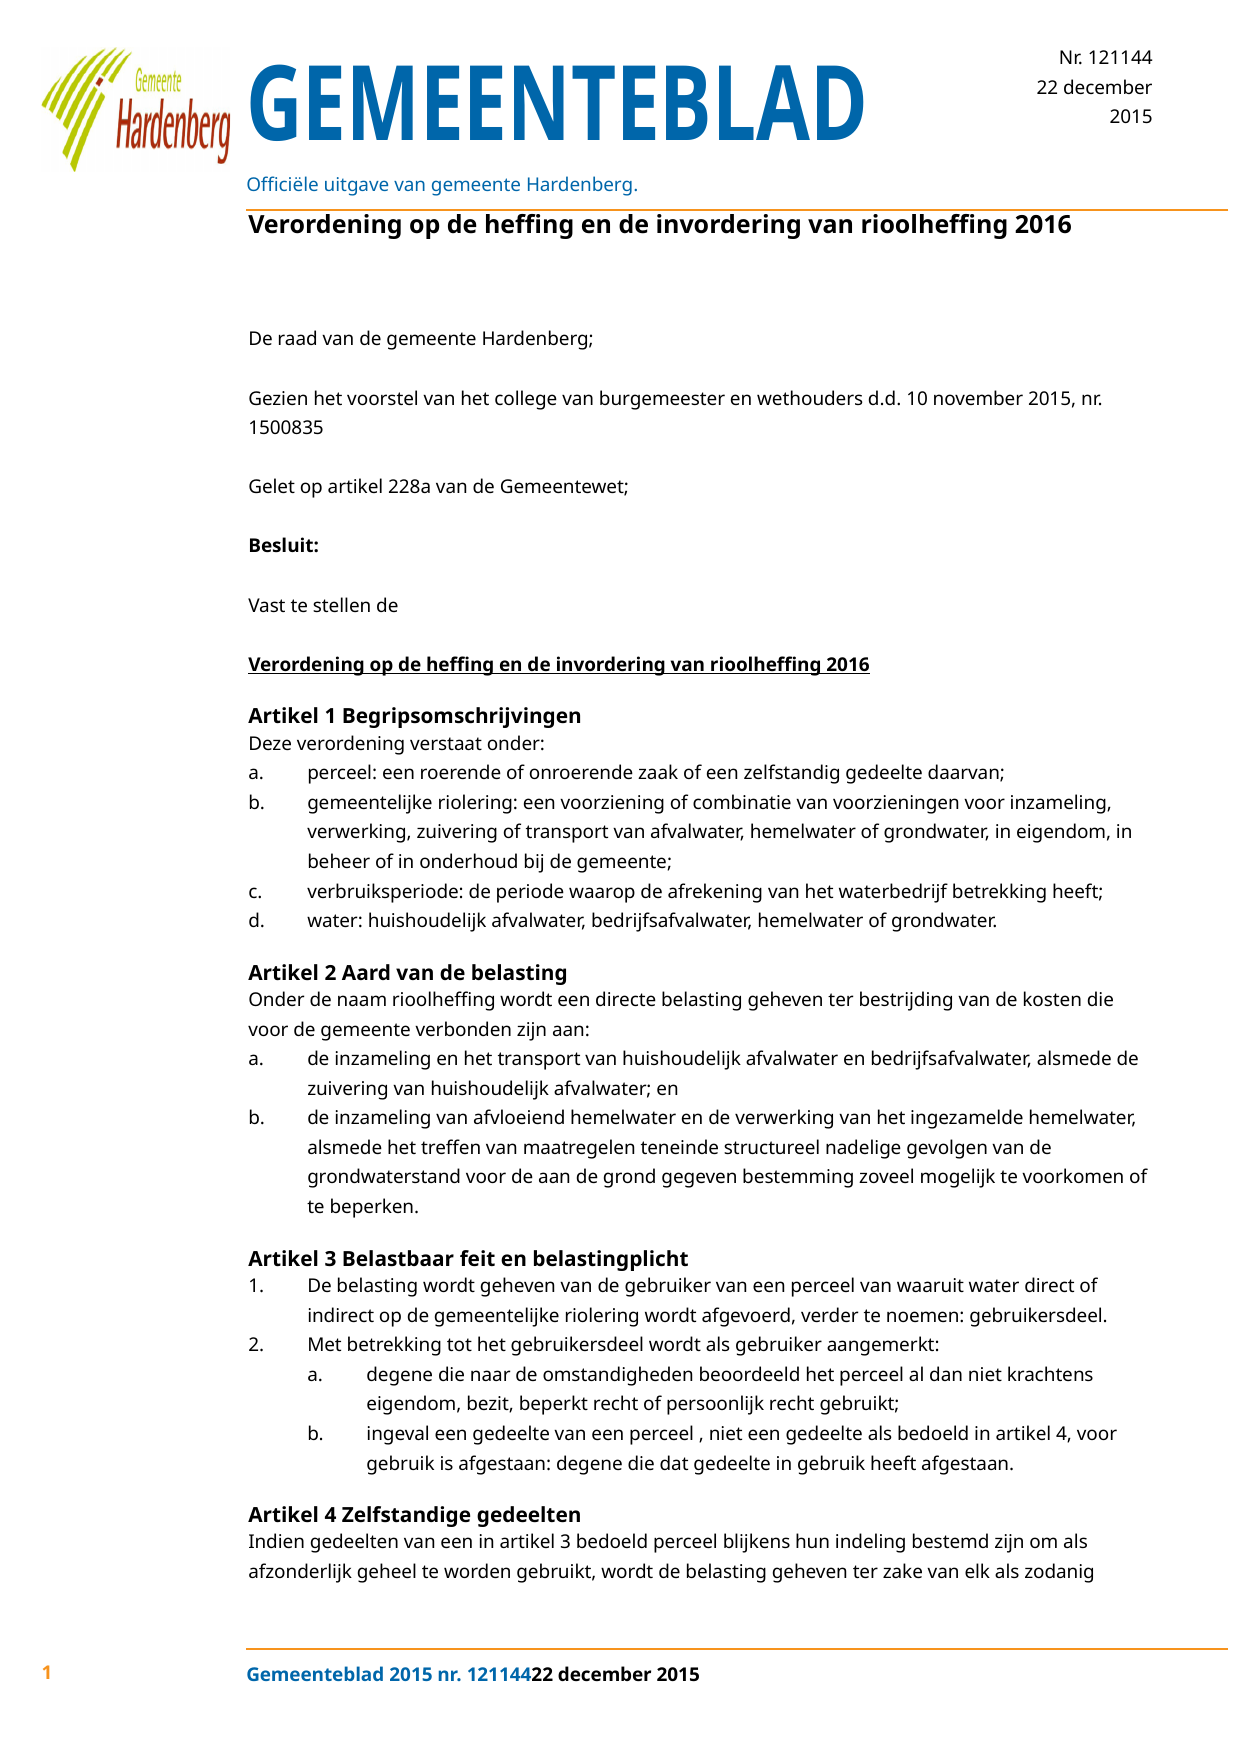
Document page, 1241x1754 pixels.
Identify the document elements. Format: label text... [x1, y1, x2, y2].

list water: huishoudelijk afvalwater, bedrijfsafvalwater, hemelwater of grondwater. [248, 907, 1152, 933]
list de inzameling van afvloeiend hemelwater en de verwerking van het ingezamelde hemelwater, alsmede het treffen van maatregelen teneinde structureel nadelige gevolgen van de grondwaterstand voor de aan de grond gegeven bestemming zoveel mogelijk te voorkomen of te beperken. [248, 1104, 1152, 1219]
text Gelet op artikel 228a van de Gemeentewet; [248, 473, 1152, 499]
text Artikel 2 Aard van de belasting [248, 958, 1152, 986]
text Verordening op de heffing en de invordering van rioolheffing 2016 [248, 651, 1152, 677]
picture [41, 47, 231, 172]
list de inzameling en het transport van huishoudelijk afvalwater en bedrijfsafvalwater, alsmede de zuivering van huishoudelijk afvalwater; en [248, 1045, 1152, 1101]
text Verordening op de heffing en de invordering van rioolheffing 2016 [248, 211, 1152, 241]
text Vast te stellen de [248, 592, 1152, 618]
text De raad van de gemeente Hardenberg; [248, 326, 1152, 351]
text Besluit: [248, 533, 1152, 558]
list degene die naar de omstandigheden beoordeeld het perceel al dan niet krachtens eigendom, bezit, beperkt recht of persoonlijk recht gebruikt; [307, 1361, 1152, 1416]
list verbruiksperiode: de periode waarop de afrekening van het waterbedrijf betrekking heeft; [248, 878, 1152, 903]
text Onder de naam rioolheffing wordt een directe belasting geheven ter bestrijding van de kosten die voor de gemeente verbonden zijn aan: [248, 986, 1152, 1042]
text Artikel 3 Belastbaar feit en belastingplicht [248, 1244, 1152, 1272]
text Indien gedeelten van een in artikel 3 bedoeld perceel blijkens hun indeling bestemd zijn om als afzonderlijk geheel te worden gebruikt, wordt de belasting geheven ter zake van elk als zodanig [248, 1528, 1152, 1584]
list ingeval een gedeelte van een perceel , niet een gedeelte als bedoeld in artikel 4, voor gebruik is afgestaan: degene die dat gedeelte in gebruik heeft afgestaan. [307, 1420, 1152, 1475]
text Deze verordening verstaat onder: [248, 730, 1152, 756]
list De belasting wordt geheven van de gebruiker van een perceel van waaruit water direct of indirect op de gemeentelijke riolering wordt afgevoerd, verder te noemen: gebruikersdeel. [248, 1272, 1152, 1327]
list perceel: een roerende of onroerende zaak of een zelfstandig gedeelte daarvan; [248, 759, 1152, 785]
text Artikel 1 Begripsomschrijvingen [248, 701, 1152, 730]
text Artikel 4 Zelfstandige gedeelten [248, 1500, 1152, 1528]
list gemeentelijke riolering: een voorziening of combinatie van voorzieningen voor inzameling, verwerking, zuivering of transport van afvalwater, hemelwater of grondwater, in eigendom, in beheer of in onderhoud bij de gemeente; [248, 789, 1152, 874]
text Gezien het voorstel van het college van burgemeester en wethouders d.d. 10 november 2015, nr. 1500835 [248, 385, 1152, 440]
list Met betrekking tot het gebruikersdeel wordt als gebruiker aangemerkt: [248, 1331, 1152, 1357]
